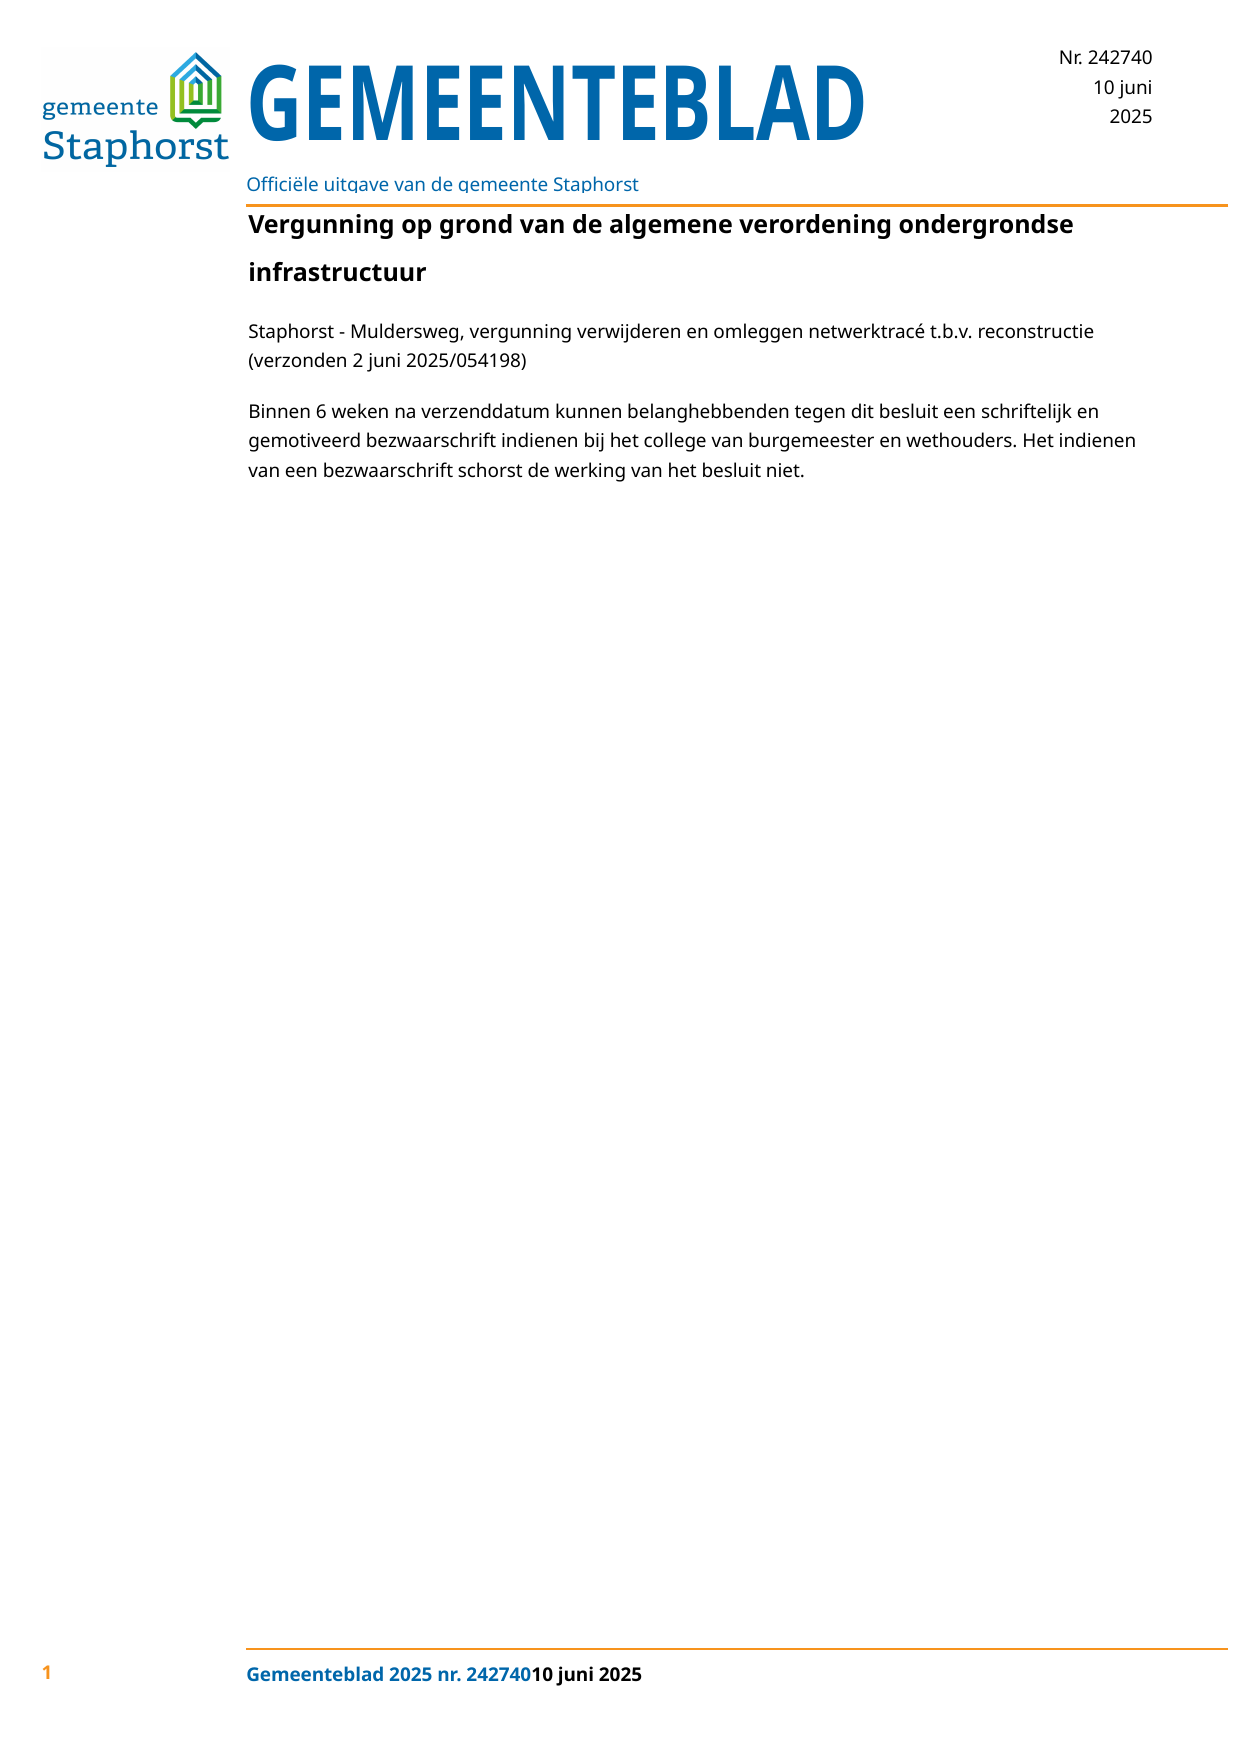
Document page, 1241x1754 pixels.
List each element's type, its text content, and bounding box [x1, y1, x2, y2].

text Binnen 6 weken na verzenddatum kunnen belanghebbenden tegen dit besluit een schriftelijk en gemotiveerd bezwaarschrift indienen bij het college van burgemeester en wethouders. Het indienen van een bezwaarschrift schorst de werking van het besluit niet. [248, 398, 1152, 483]
text Vergunning op grond van de algemene verordening ondergrondse infrastructuur [248, 207, 1152, 288]
text Staphorst - Muldersweg, vergunning verwijderen en omleggen netwerktracé t.b.v. reconstructie (verzonden 2 juni 2025/054198) [248, 318, 1152, 373]
picture [41, 47, 231, 172]
